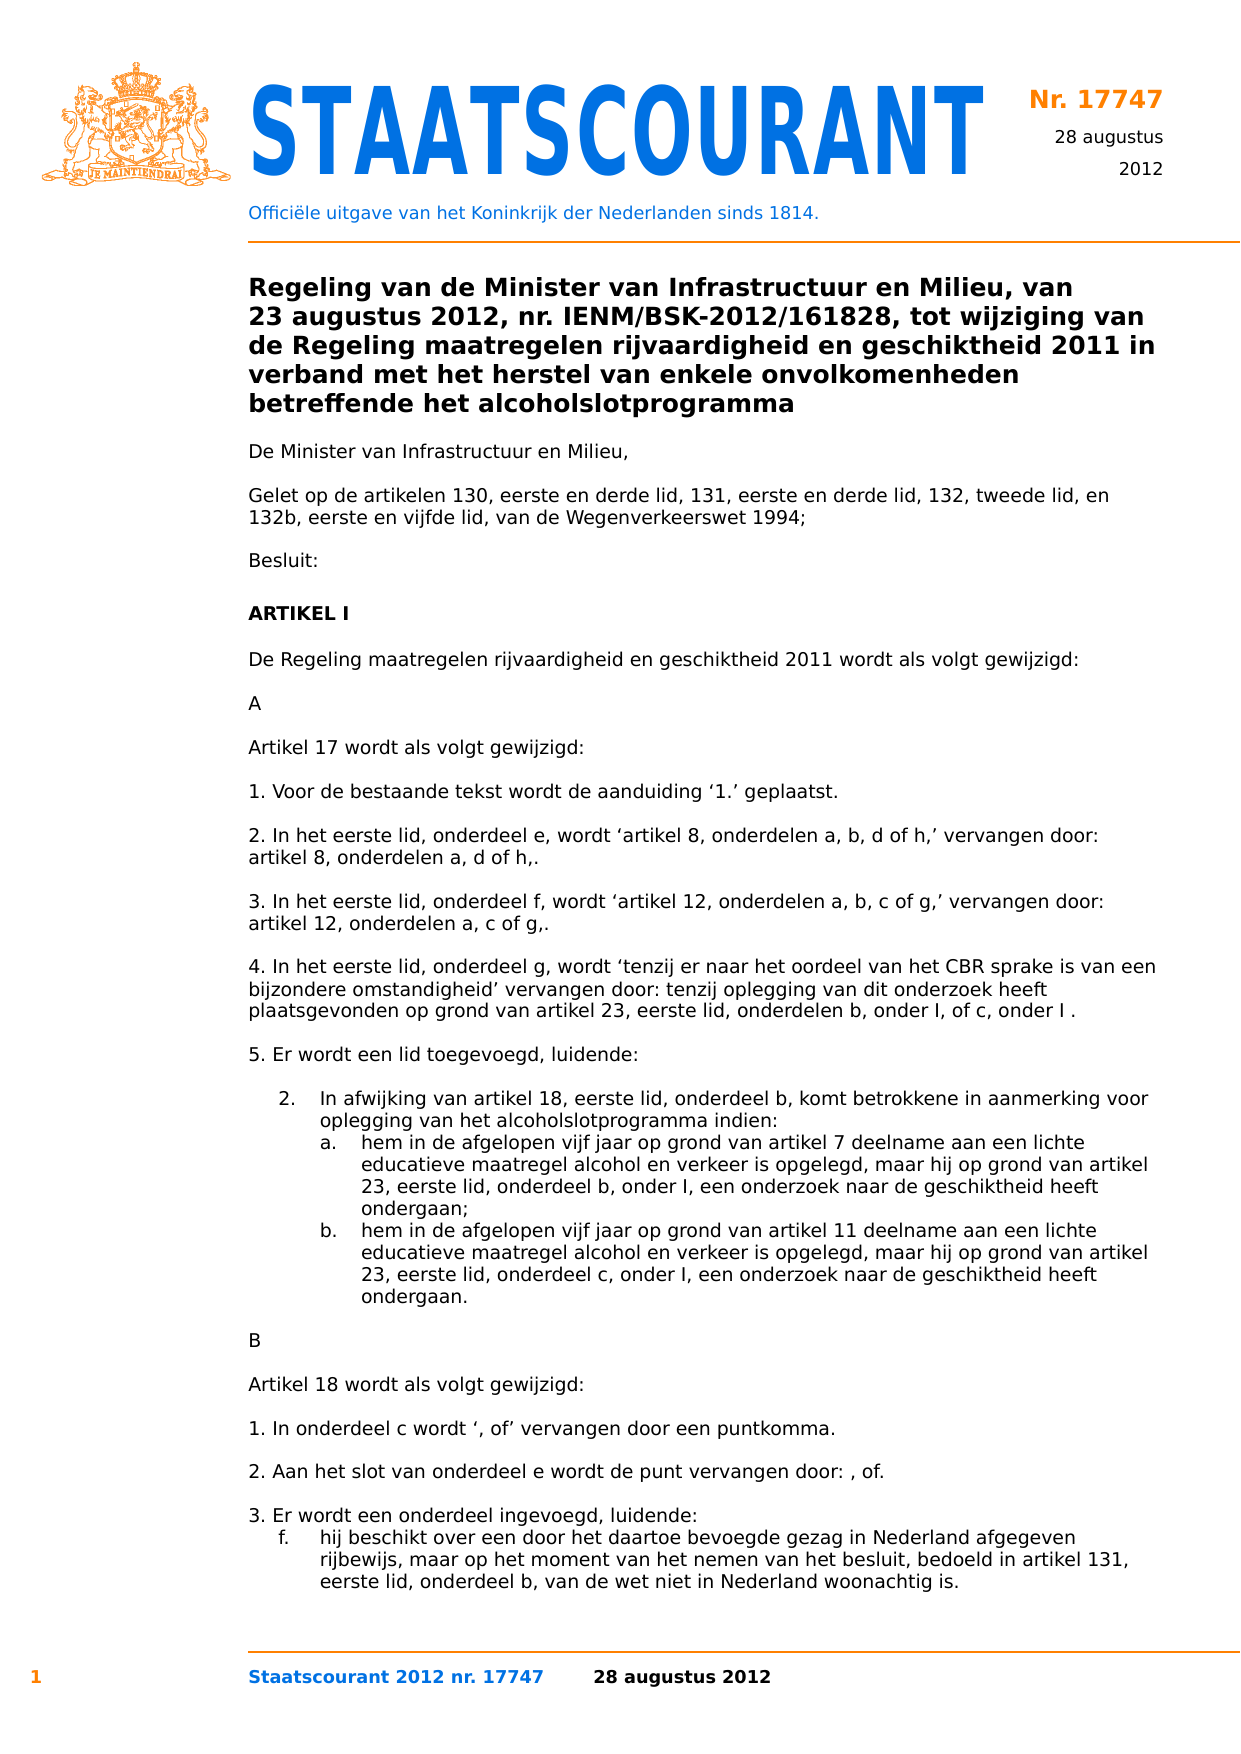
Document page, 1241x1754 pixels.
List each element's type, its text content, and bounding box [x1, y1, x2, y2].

subtitle ARTIKEL I [248, 602, 1163, 624]
text B [248, 1330, 1163, 1352]
text b. hem in de afgelopen vijf jaar op grond van artikel 11 deelname aan een lichte educatieve maatregel alcohol en verkeer is opgelegd, maar hij op grond van artikel 23, eerste lid, onderdeel c, onder I, een onderzoek naar de geschiktheid heeft ondergaan. [319, 1220, 1163, 1308]
text f. hij beschikt over een door het daartoe bevoegde gezag in Nederland afgegeven rijbewijs, maar op het moment van het nemen van het besluit, bedoeld in artikel 131, eerste lid, onderdeel b, van de wet niet in Nederland woonachtig is. [278, 1527, 1163, 1593]
picture [41, 62, 231, 186]
text De Regeling maatregelen rijvaardigheid en geschiktheid 2011 wordt als volgt gewijzigd: [248, 649, 1163, 671]
table_cell 28 augustus [998, 121, 1240, 153]
table_cell Officiële uitgave van het Koninkrijk der Nederlanden sinds 1814. [248, 203, 1240, 241]
text 3. Er wordt een onderdeel ingevoegd, luidende: [248, 1505, 1163, 1527]
text 1. Voor de bestaande tekst wordt de aanduiding ‘1.’ geplaatst. [248, 781, 1163, 803]
text 2. Aan het slot van onderdeel e wordt de punt vervangen door: , of. [248, 1461, 1163, 1483]
text Gelet op de artikelen 130, eerste en derde lid, 131, eerste en derde lid, 132, tweede lid, en 132b, eerste en vijfde lid, van de Wegenverkeerswet 1994; [248, 484, 1163, 528]
subtitle Regeling van de Minister van Infrastructuur en Milieu, van 23 augustus 2012, nr. IENM/BSK-2012/161828, tot wijziging van de Regeling maatregelen rijvaardigheid en geschiktheid 2011 in verband met het herstel van enkele onvolkomenheden betreffende het alcoholslotprogramma [248, 273, 1163, 419]
text a. hem in de afgelopen vijf jaar op grond van artikel 7 deelname aan een lichte educatieve maatregel alcohol en verkeer is opgelegd, maar hij op grond van artikel 23, eerste lid, onderdeel b, onder I, een onderzoek naar de geschiktheid heeft ondergaan; [319, 1132, 1163, 1220]
text A [248, 693, 1163, 715]
text Besluit: [248, 550, 1163, 572]
text 5. Er wordt een lid toegevoegd, luidende: [248, 1044, 1163, 1066]
table_header [25, 62, 248, 241]
table_cell 2012 [998, 153, 1240, 203]
text 3. In het eerste lid, onderdeel f, wordt ‘artikel 12, onderdelen a, b, c of g,’ vervangen door: artikel 12, onderdelen a, c of g,. [248, 891, 1163, 934]
text 2. In afwijking van artikel 18, eerste lid, onderdeel b, komt betrokkene in aanmerking voor oplegging van het alcoholslotprogramma indien: [278, 1088, 1163, 1132]
text Artikel 18 wordt als volgt gewijzigd: [248, 1374, 1163, 1396]
text 4. In het eerste lid, onderdeel g, wordt ‘tenzij er naar het oordeel van het CBR sprake is van een bijzondere omstandigheid’ vervangen door: tenzij oplegging van dit onderzoek heeft plaatsgevonden op grond van artikel 23, eerste lid, onderdelen b, onder I, of c, onder I . [248, 956, 1163, 1022]
table_header Nr. 17747 [998, 62, 1240, 121]
text De Minister van Infrastructuur en Milieu, [248, 441, 1163, 463]
text 2. In het eerste lid, onderdeel e, wordt ‘artikel 8, onderdelen a, b, d of h,’ vervangen door: artikel 8, onderdelen a, d of h,. [248, 825, 1163, 869]
text 1. In onderdeel c wordt ‘, of’ vervangen door een puntkomma. [248, 1417, 1163, 1439]
text Artikel 17 wordt als volgt gewijzigd: [248, 737, 1163, 759]
table_header STAATSCOURANT [248, 62, 998, 203]
